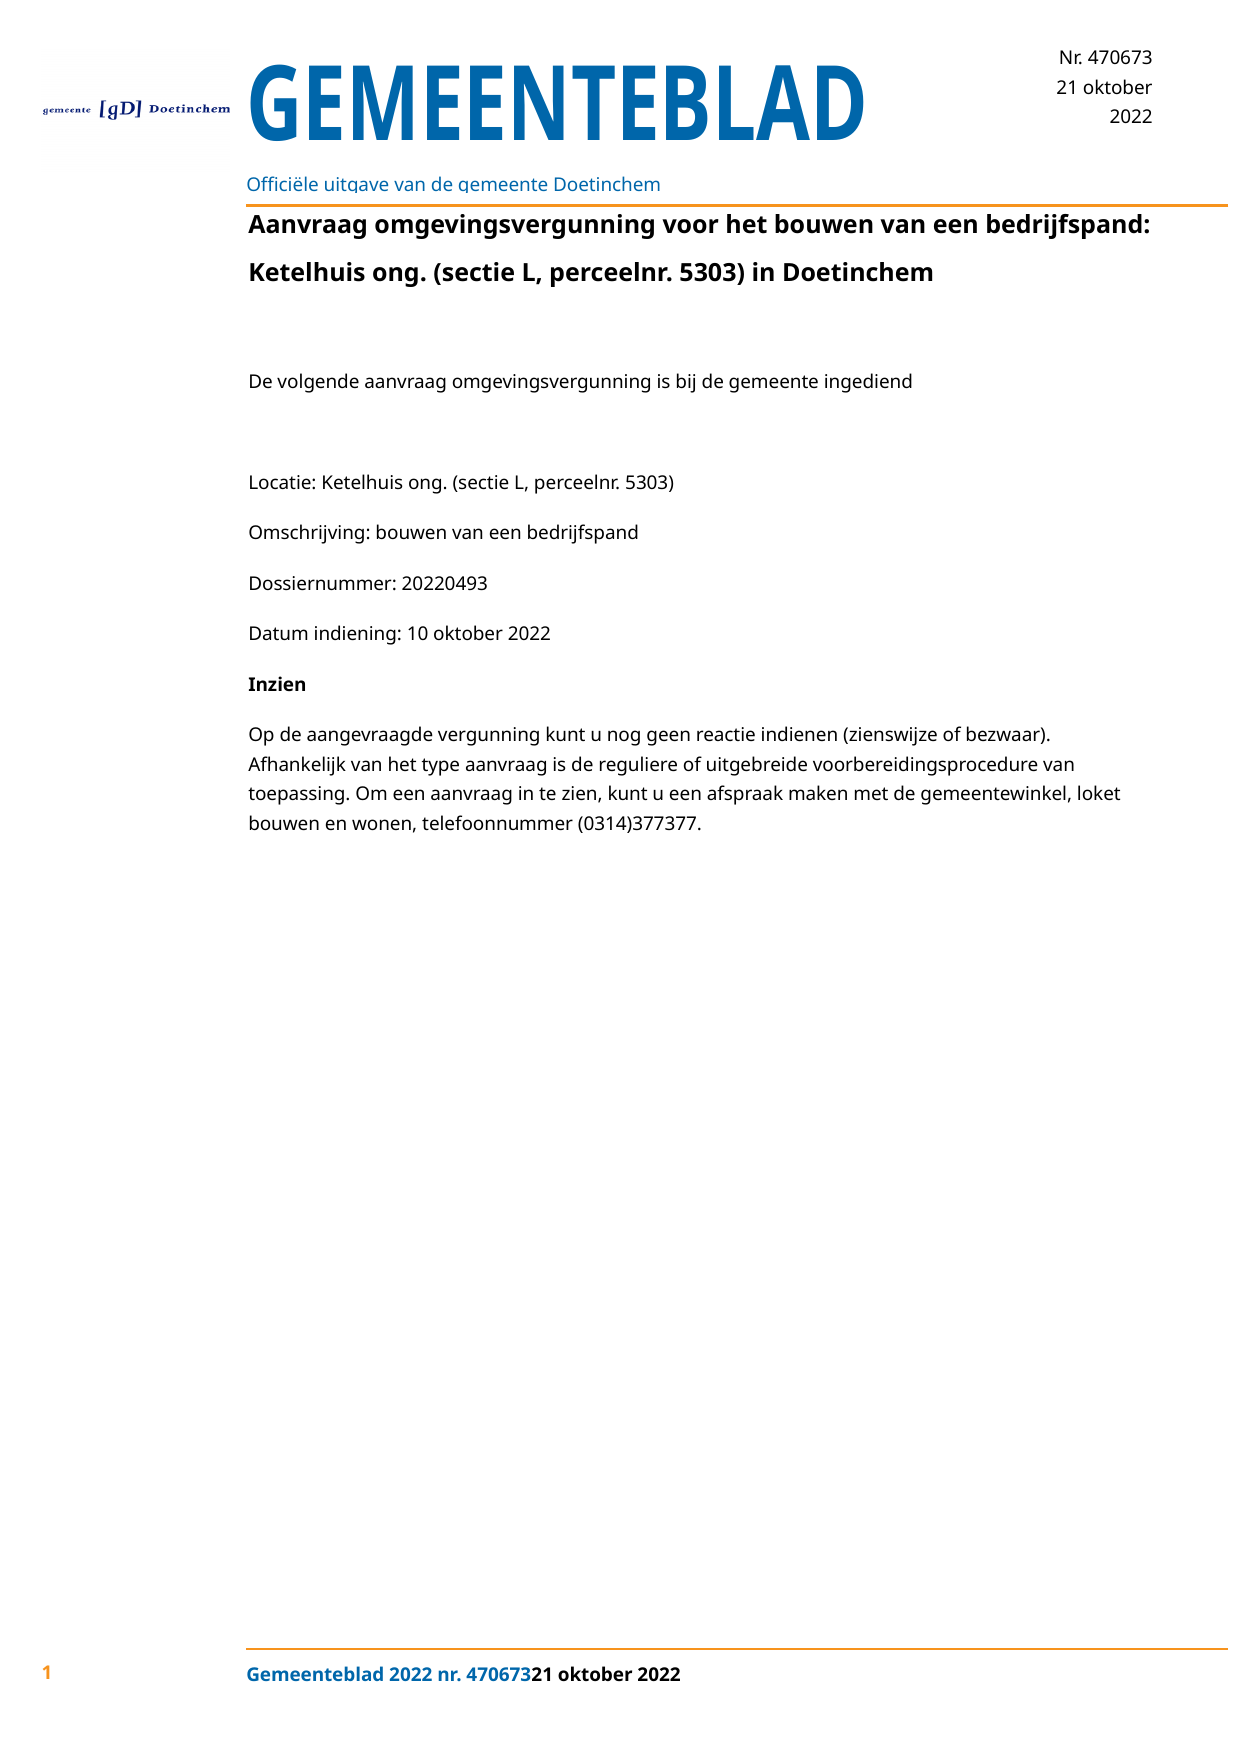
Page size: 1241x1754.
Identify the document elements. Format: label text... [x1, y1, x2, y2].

text Omschrijving: bouwen van een bedrijfspand [248, 519, 1152, 545]
text Op de aangevraagde vergunning kunt u nog geen reactie indienen (zienswijze of bezwaar). Afhankelijk van het type aanvraag is de reguliere of uitgebreide voorbereidingsprocedure van toepassing. Om een aanvraag in te zien, kunt u een afspraak maken met de gemeentewinkel, loket bouwen en wonen, telefoonnummer (0314)377377. [248, 721, 1152, 836]
text Aanvraag omgevingsvergunning voor het bouwen van een bedrijfspand: Ketelhuis ong. (sectie L, perceelnr. 5303) in Doetinchem [248, 207, 1152, 288]
text Dossiernummer: 20220493 [248, 570, 1152, 596]
text Locatie: Ketelhuis ong. (sectie L, perceelnr. 5303) [248, 469, 1152, 495]
text De volgende aanvraag omgevingsvergunning is bij de gemeente ingediend [248, 368, 1152, 394]
text Inzien [248, 671, 1152, 697]
text Datum indiening: 10 oktober 2022 [248, 620, 1152, 646]
picture [41, 47, 231, 172]
